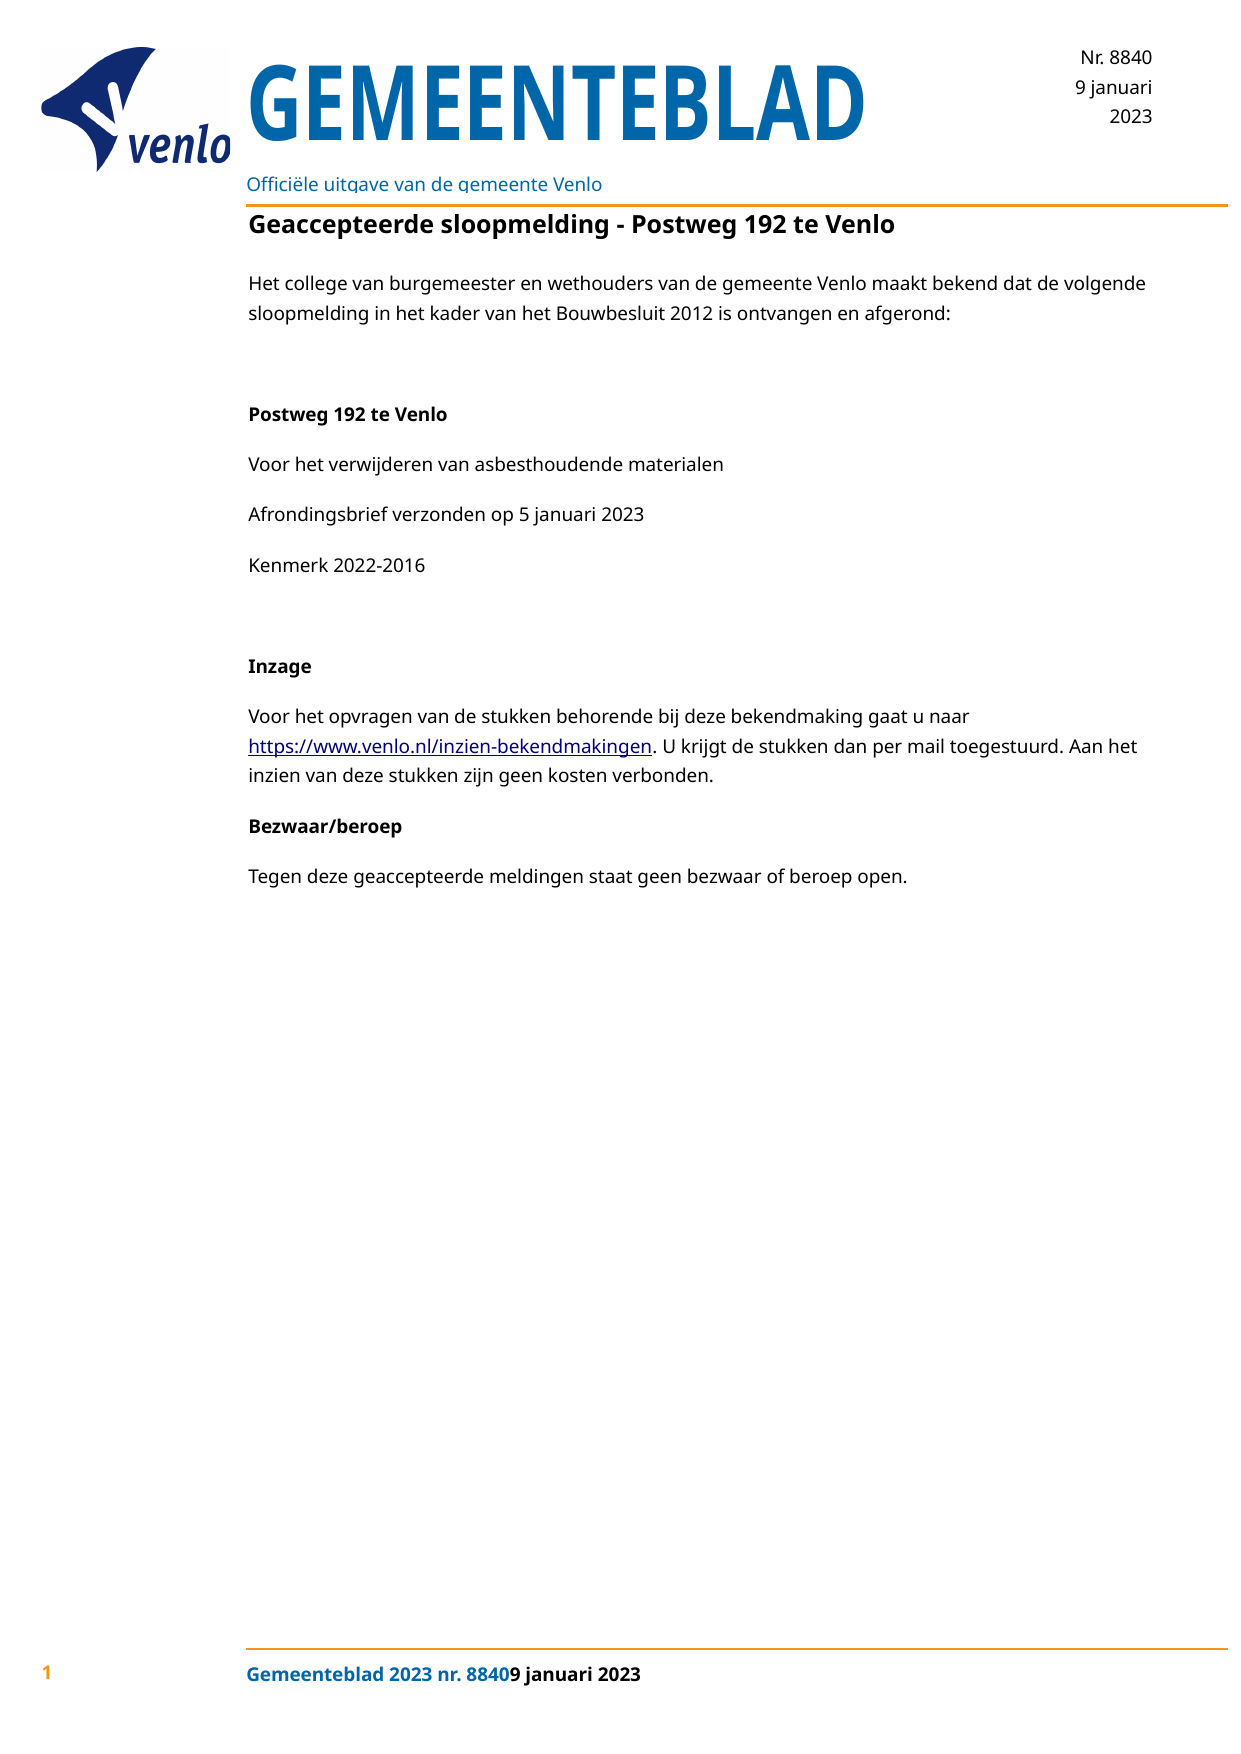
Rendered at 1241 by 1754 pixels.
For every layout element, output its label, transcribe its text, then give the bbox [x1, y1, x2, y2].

text Kenmerk 2022-2016 [248, 552, 1152, 578]
text Inzage [248, 653, 1152, 678]
text Postweg 192 te Venlo [248, 401, 1152, 426]
text Voor het opvragen van de stukken behorende bij deze bekendmaking gaat u naar https://www.venlo.nl/inzien-bekendmakingen. U krijgt de stukken dan per mail toegestuurd. Aan het inzien van deze stukken zijn geen kosten verbonden. [248, 703, 1152, 788]
text Bezwaar/beroep [248, 813, 1152, 838]
picture [41, 47, 231, 172]
text Afrondingsbrief verzonden op 5 januari 2023 [248, 502, 1152, 527]
text Het college van burgemeester en wethouders van de gemeente Venlo maakt bekend dat de volgende sloopmelding in het kader van het Bouwbesluit 2012 is ontvangen en afgerond: [248, 270, 1152, 326]
text Geaccepteerde sloopmelding - Postweg 192 te Venlo [248, 207, 1152, 241]
text Tegen deze geaccepteerde meldingen staat geen bezwaar of beroep open. [248, 863, 1152, 889]
text Voor het verwijderen van asbesthoudende materialen [248, 451, 1152, 477]
